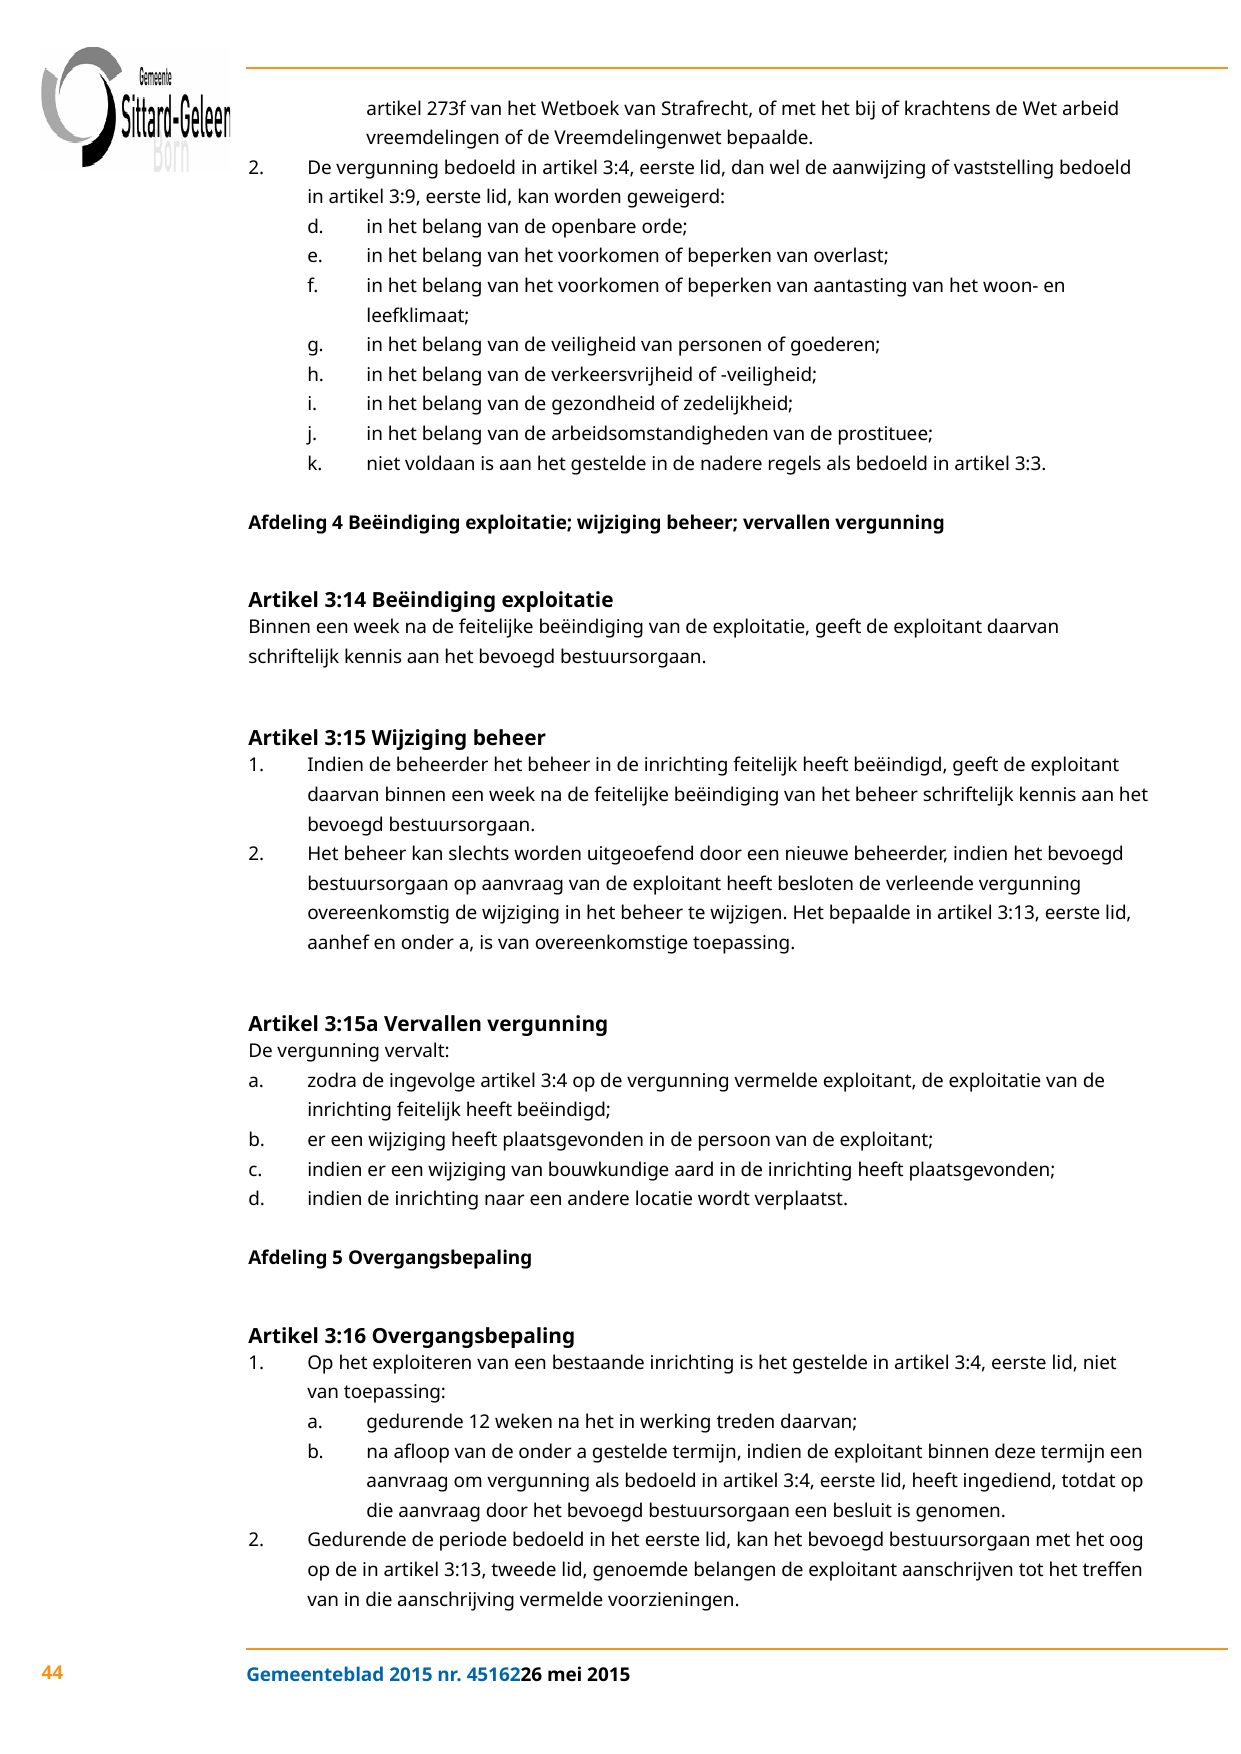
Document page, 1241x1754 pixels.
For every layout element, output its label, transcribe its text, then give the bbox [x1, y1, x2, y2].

list in het belang van de verkeersvrijheid of -veiligheid; [307, 361, 1152, 387]
text Artikel 3:16 Overgangsbepaling [248, 1321, 1152, 1349]
text Artikel 3:14 Beëindiging exploitatie [248, 585, 1152, 613]
list in het belang van de gezondheid of zedelijkheid; [307, 391, 1152, 416]
list Gedurende de periode bedoeld in het eerste lid, kan het bevoegd bestuursorgaan met het oog op de in artikel 3:13, tweede lid, genoemde belangen de exploitant aanschrijven tot het treffen van in die aanschrijving vermelde voorzieningen. [248, 1527, 1152, 1612]
list Indien de beheerder het beheer in de inrichting feitelijk heeft beëindigd, geeft de exploitant daarvan binnen een week na de feitelijke beëindiging van het beheer schriftelijk kennis aan het bevoegd bestuursorgaan. [248, 752, 1152, 836]
text Binnen een week na de feitelijke beëindiging van de exploitatie, geeft de exploitant daarvan [248, 613, 1152, 639]
picture [41, 47, 231, 172]
list Het beheer kan slechts worden uitgeoefend door een nieuwe beheerder, indien het bevoegd bestuursorgaan op aanvraag van de exploitant heeft besloten de verleende vergunning overeenkomstig de wijziging in het beheer te wijzigen. Het bepaalde in artikel 3:13, eerste lid, aanhef en onder a, is van overeenkomstige toepassing. [248, 840, 1152, 955]
text schriftelijk kennis aan het bevoegd bestuursorgaan. [248, 643, 1152, 669]
text Afdeling 4 Beëindiging exploitatie; wijziging beheer; vervallen vergunning [248, 509, 1152, 535]
text Artikel 3:15 Wijziging beheer [248, 723, 1152, 752]
list in het belang van het voorkomen of beperken van overlast; [307, 243, 1152, 268]
list niet voldaan is aan het gestelde in de nadere regels als bedoeld in artikel 3:3. [307, 450, 1152, 476]
list na afloop van de onder a gestelde termijn, indien de exploitant binnen deze termijn een aanvraag om vergunning als bedoeld in artikel 3:4, eerste lid, heeft ingediend, totdat op die aanvraag door het bevoegd bestuursorgaan een besluit is genomen. [307, 1438, 1152, 1523]
list in het belang van de veiligheid van personen of goederen; [307, 331, 1152, 357]
text Artikel 3:15a Vervallen vergunning [248, 1009, 1152, 1037]
text Afdeling 5 Overgangsbepaling [248, 1244, 1152, 1270]
text De vergunning vervalt: [248, 1037, 1152, 1063]
list artikel 273f van het Wetboek van Strafrecht, of met het bij of krachtens de Wet arbeid vreemdelingen of de Vreemdelingenwet bepaalde. [307, 95, 1152, 150]
list in het belang van de openbare orde; [307, 213, 1152, 239]
list zodra de ingevolge artikel 3:4 op de vergunning vermelde exploitant, de exploitatie van de inrichting feitelijk heeft beëindigd; [248, 1067, 1152, 1122]
list Op het exploiteren van een bestaande inrichting is het gestelde in artikel 3:4, eerste lid, niet van toepassing: [248, 1349, 1152, 1404]
list in het belang van de arbeidsomstandigheden van de prostituee; [307, 420, 1152, 446]
list gedurende 12 weken na het in werking treden daarvan; [307, 1408, 1152, 1434]
list indien er een wijziging van bouwkundige aard in de inrichting heeft plaatsgevonden; [248, 1156, 1152, 1182]
list De vergunning bedoeld in artikel 3:4, eerste lid, dan wel de aanwijzing of vaststelling bedoeld in artikel 3:9, eerste lid, kan worden geweigerd: [248, 154, 1152, 209]
list in het belang van het voorkomen of beperken van aantasting van het woon- en leefklimaat; [307, 272, 1152, 328]
list er een wijziging heeft plaatsgevonden in de persoon van de exploitant; [248, 1126, 1152, 1152]
list indien de inrichting naar een andere locatie wordt verplaatst. [248, 1185, 1152, 1211]
